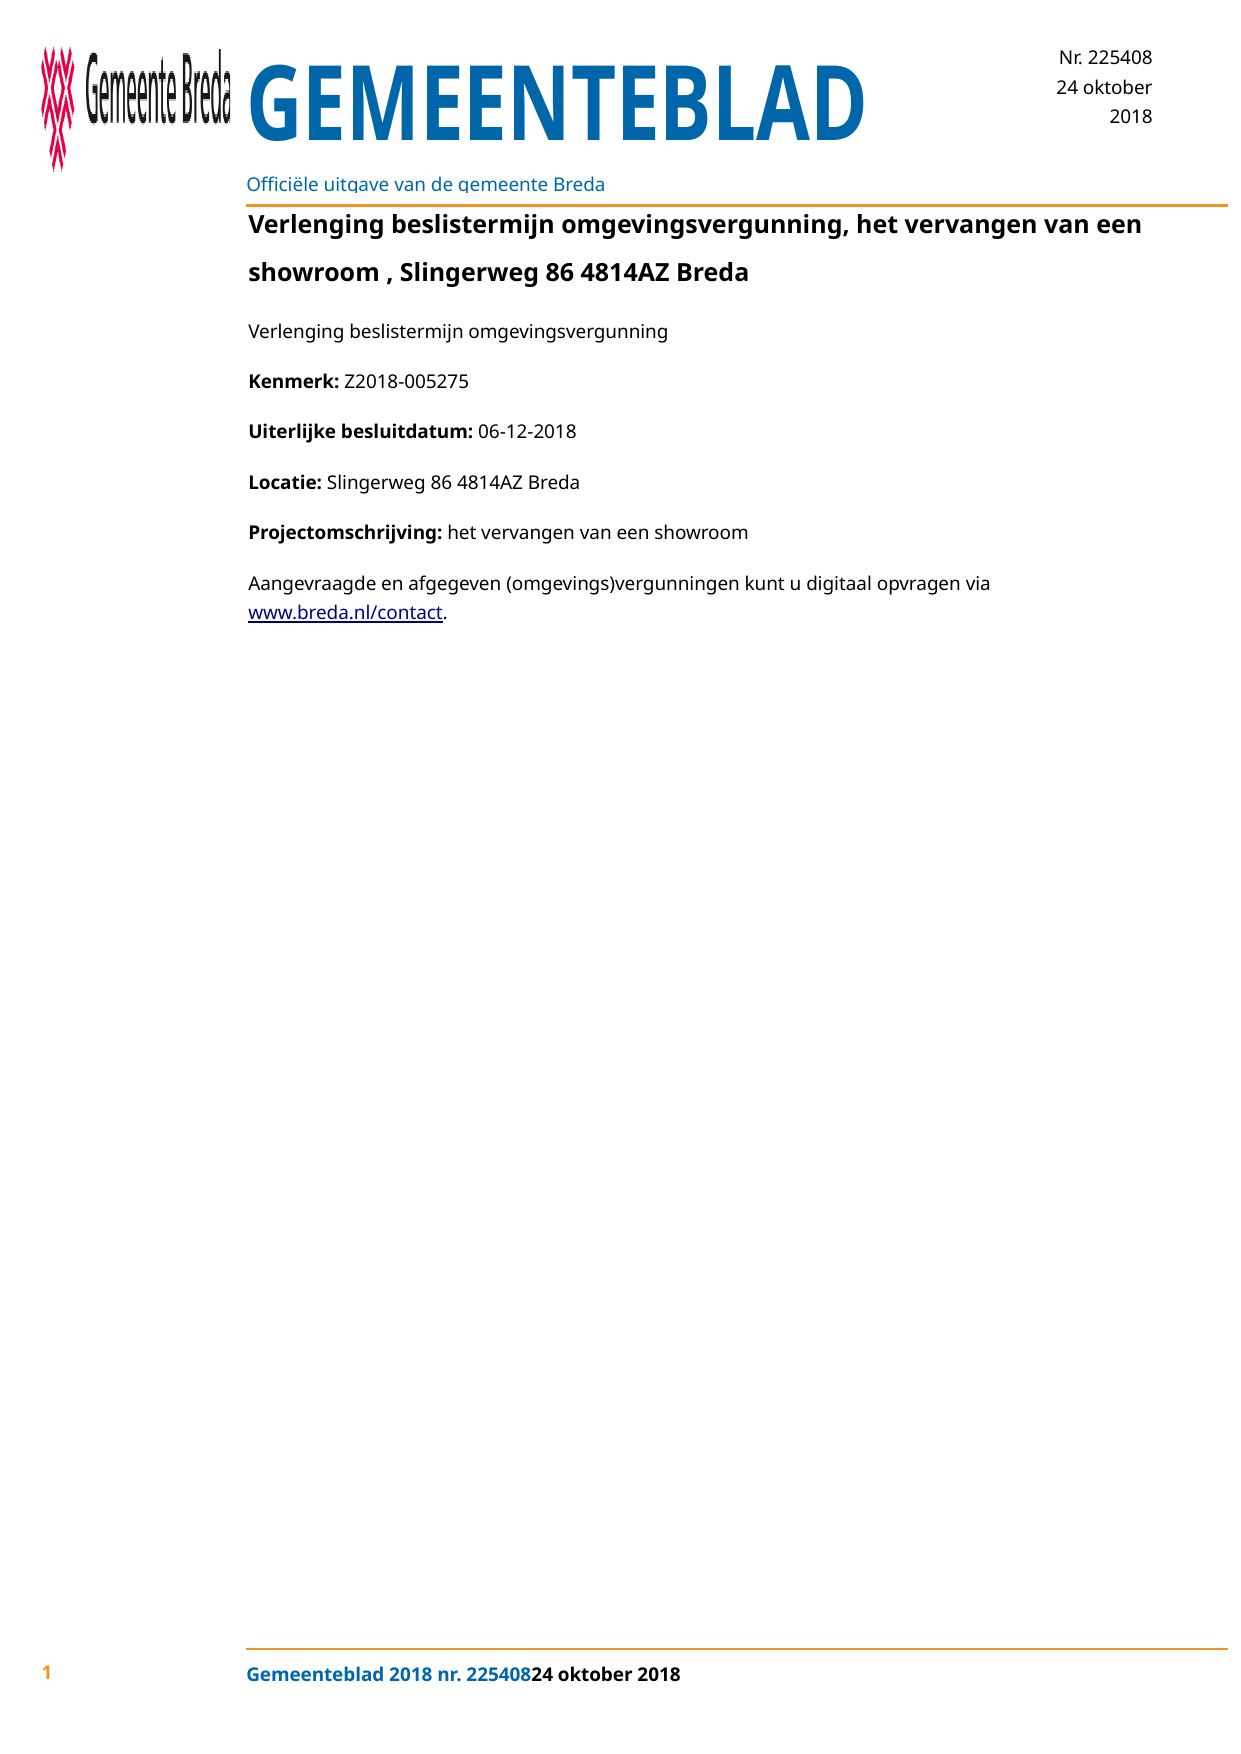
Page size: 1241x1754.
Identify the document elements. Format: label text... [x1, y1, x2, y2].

text Uiterlijke besluitdatum: 06-12-2018 [248, 419, 1152, 444]
text Verlenging beslistermijn omgevingsvergunning, het vervangen van een showroom , Slingerweg 86 4814AZ Breda [248, 207, 1152, 288]
text Locatie: Slingerweg 86 4814AZ Breda [248, 469, 1152, 495]
text Kenmerk: Z2018-005275 [248, 368, 1152, 394]
text Verlenging beslistermijn omgevingsvergunning [248, 318, 1152, 344]
text Projectomschrijving: het vervangen van een showroom [248, 519, 1152, 545]
picture [41, 47, 231, 172]
text Aangevraagde en afgegeven (omgevings)vergunningen kunt u digitaal opvragen via www.breda.nl/contact. [248, 570, 1152, 625]
